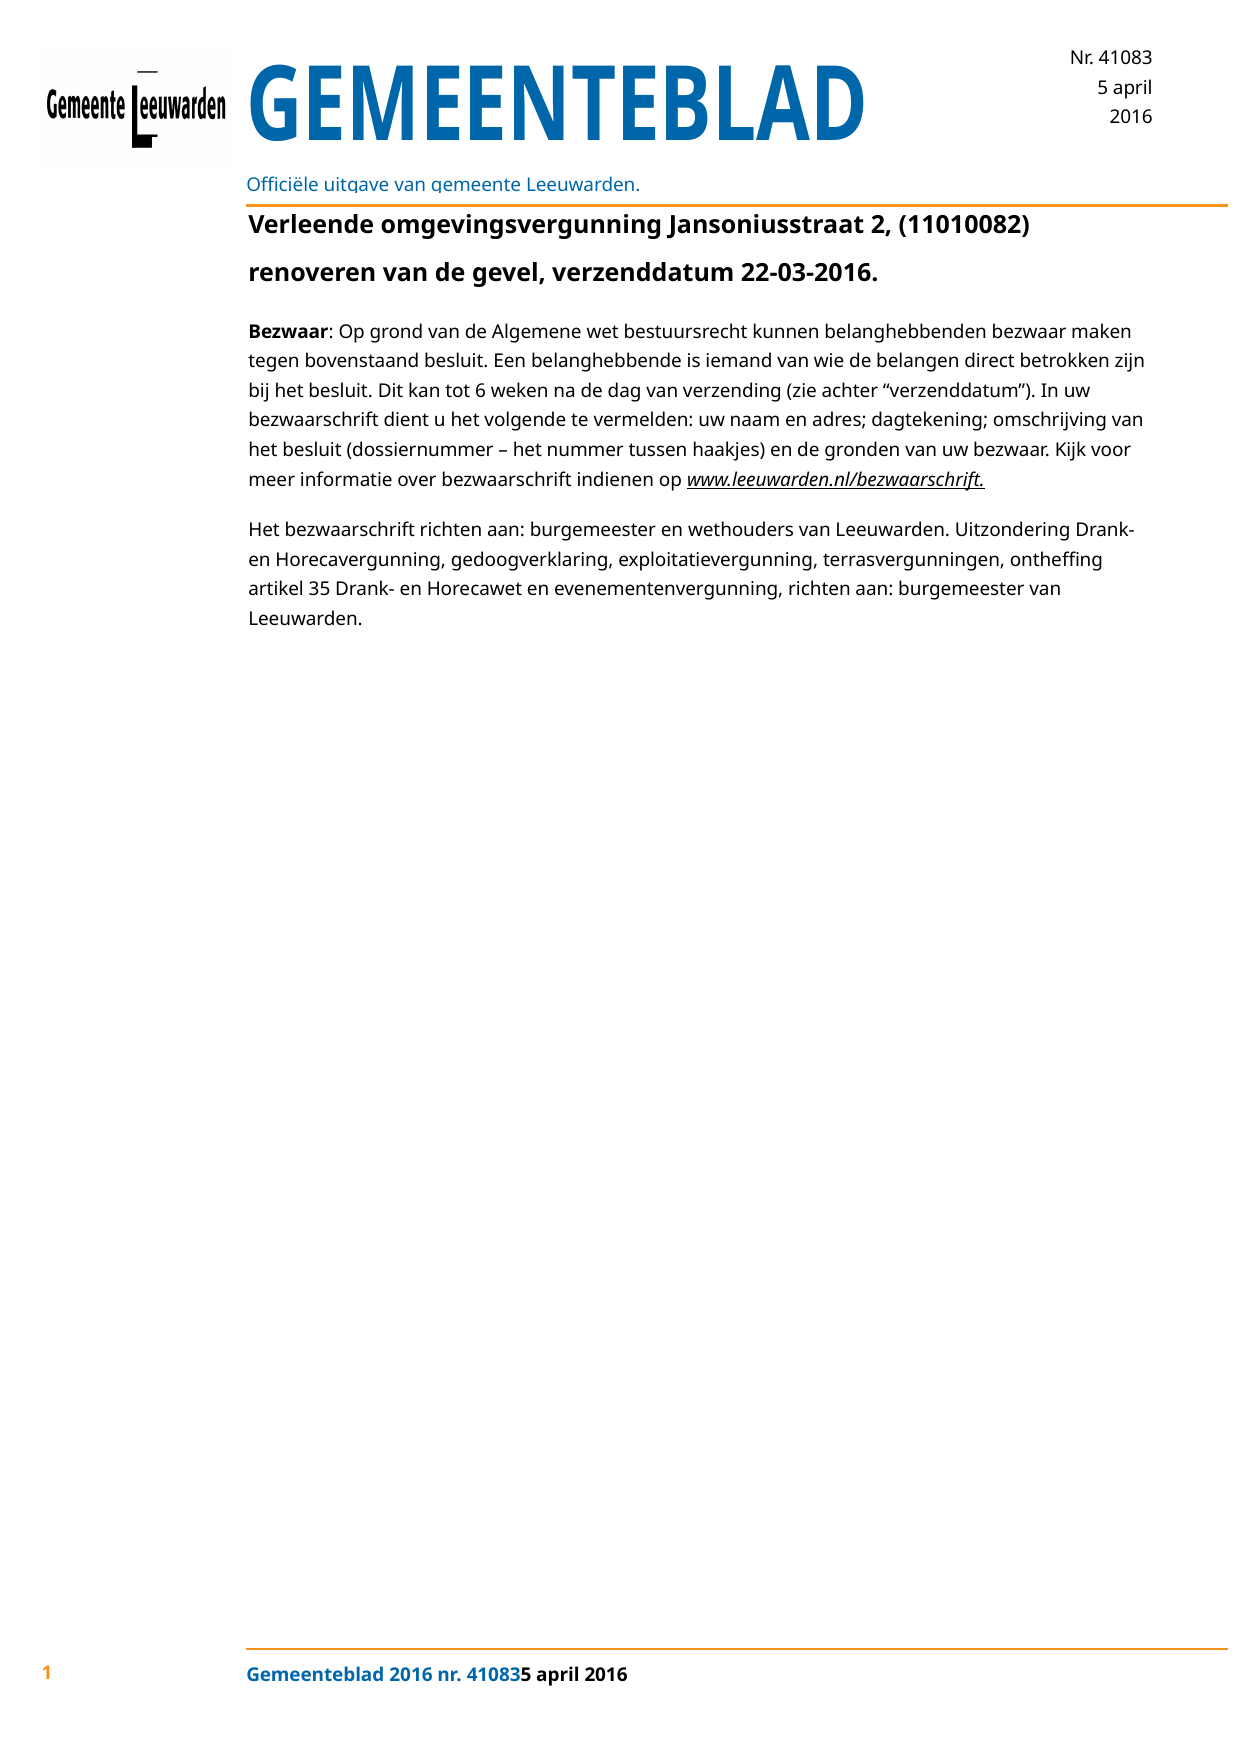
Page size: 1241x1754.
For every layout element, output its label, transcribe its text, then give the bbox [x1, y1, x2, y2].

picture [41, 47, 231, 172]
text Verleende omgevingsvergunning Jansoniusstraat 2, (11010082) renoveren van de gevel, verzenddatum 22-03-2016. [248, 207, 1152, 288]
text Het bezwaarschrift richten aan: burgemeester en wethouders van Leeuwarden. Uitzondering Drank- en Horecavergunning, gedoogverklaring, exploitatievergunning, terrasvergunningen, ontheffing artikel 35 Drank- en Horecawet en evenementenvergunning, richten aan: burgemeester van Leeuwarden. [248, 516, 1152, 631]
text Bezwaar: Op grond van de Algemene wet bestuursrecht kunnen belanghebbenden bezwaar maken tegen bovenstaand besluit. Een belanghebbende is iemand van wie de belangen direct betrokken zijn bij het besluit. Dit kan tot 6 weken na de dag van verzending (zie achter “verzenddatum”). In uw bezwaarschrift dient u het volgende te vermelden: uw naam en adres; dagtekening; omschrijving van het besluit (dossiernummer – het nummer tussen haakjes) en de gronden van uw bezwaar. Kijk voor meer informatie over bezwaarschrift indienen op www.leeuwarden.nl/bezwaarschrift. [248, 318, 1152, 492]
